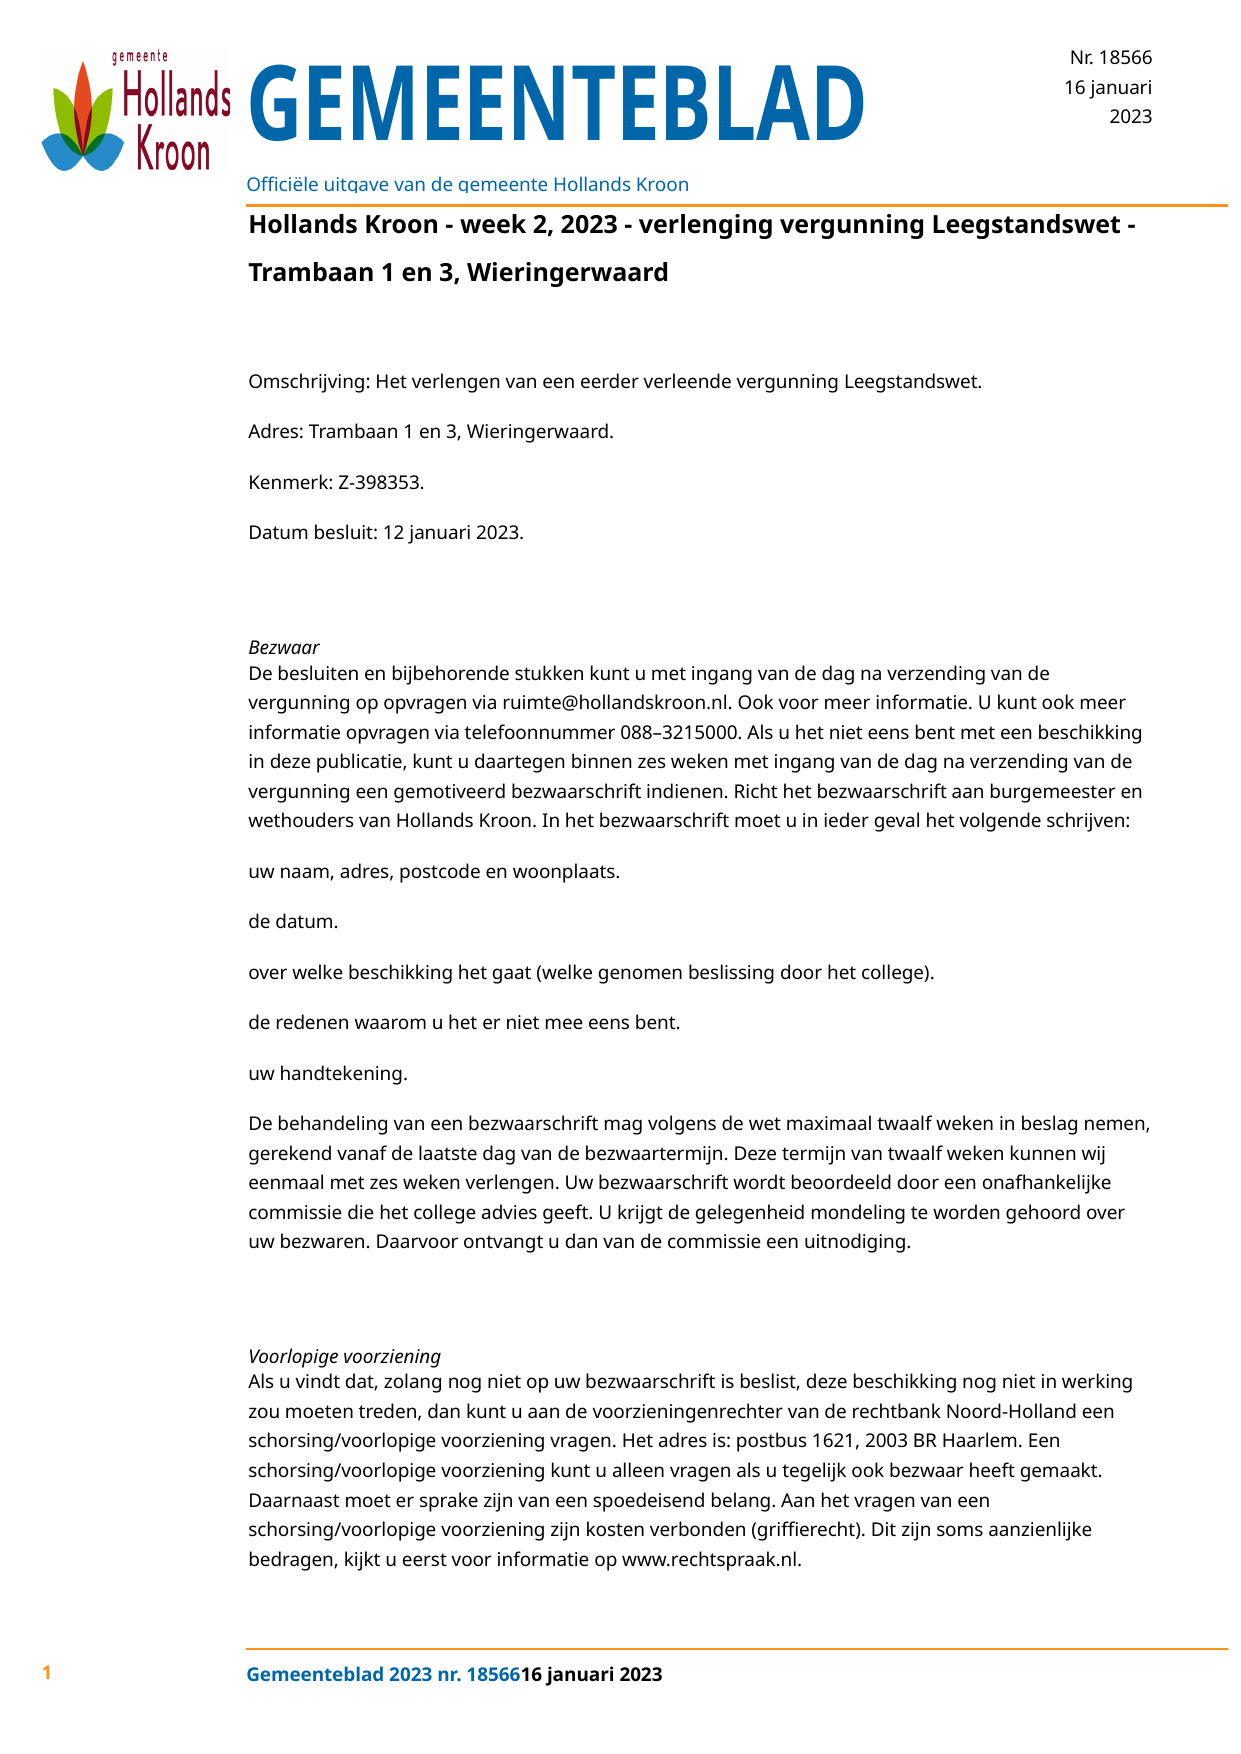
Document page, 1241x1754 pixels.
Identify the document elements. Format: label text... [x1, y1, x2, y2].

text Bezwaar [248, 634, 1152, 660]
text Hollands Kroon - week 2, 2023 - verlenging vergunning Leegstandswet - Trambaan 1 en 3, Wieringerwaard [248, 207, 1152, 288]
text Voorlopige voorziening [248, 1343, 1152, 1368]
text De behandeling van een bezwaarschrift mag volgens de wet maximaal twaalf weken in beslag nemen, gerekend vanaf de laatste dag van de bezwaartermijn. Deze termijn van twaalf weken kunnen wij eenmaal met zes weken verlengen. Uw bezwaarschrift wordt beoordeeld door een onafhankelijke commissie die het college advies geeft. U krijgt de gelegenheid mondeling te worden gehoord over uw bezwaren. Daarvoor ontvangt u dan van de commissie een uitnodiging. [248, 1110, 1152, 1254]
text de redenen waarom u het er niet mee eens bent. [248, 1009, 1152, 1035]
picture [41, 47, 231, 172]
text Omschrijving: Het verlengen van een eerder verleende vergunning Leegstandswet. [248, 368, 1152, 394]
text de datum. [248, 908, 1152, 934]
text over welke beschikking het gaat (welke genomen beslissing door het college). [248, 959, 1152, 984]
text Datum besluit: 12 januari 2023. [248, 519, 1152, 545]
text uw handtekening. [248, 1060, 1152, 1085]
text Adres: Trambaan 1 en 3, Wieringerwaard. [248, 419, 1152, 444]
text Kenmerk: Z-398353. [248, 469, 1152, 495]
text uw naam, adres, postcode en woonplaats. [248, 858, 1152, 884]
text Als u vindt dat, zolang nog niet op uw bezwaarschrift is beslist, deze beschikking nog niet in werking zou moeten treden, dan kunt u aan de voorzieningenrechter van de rechtbank Noord-Holland een schorsing/voorlopige voorziening vragen. Het adres is: postbus 1621, 2003 BR Haarlem. Een schorsing/voorlopige voorziening kunt u alleen vragen als u tegelijk ook bezwaar heeft gemaakt. Daarnaast moet er sprake zijn van een spoedeisend belang. Aan het vragen van een schorsing/voorlopige voorziening zijn kosten verbonden (griffierecht). Dit zijn soms aanzienlijke bedragen, kijkt u eerst voor informatie op www.rechtspraak.nl. [248, 1368, 1152, 1572]
text De besluiten en bijbehorende stukken kunt u met ingang van de dag na verzending van de vergunning op opvragen via ruimte@hollandskroon.nl. Ook voor meer informatie. U kunt ook meer informatie opvragen via telefoonnummer 088–3215000. Als u het niet eens bent met een beschikking in deze publicatie, kunt u daartegen binnen zes weken met ingang van de dag na verzending van de vergunning een gemotiveerd bezwaarschrift indienen. Richt het bezwaarschrift aan burgemeester en wethouders van Hollands Kroon. In het bezwaarschrift moet u in ieder geval het volgende schrijven: [248, 660, 1152, 833]
